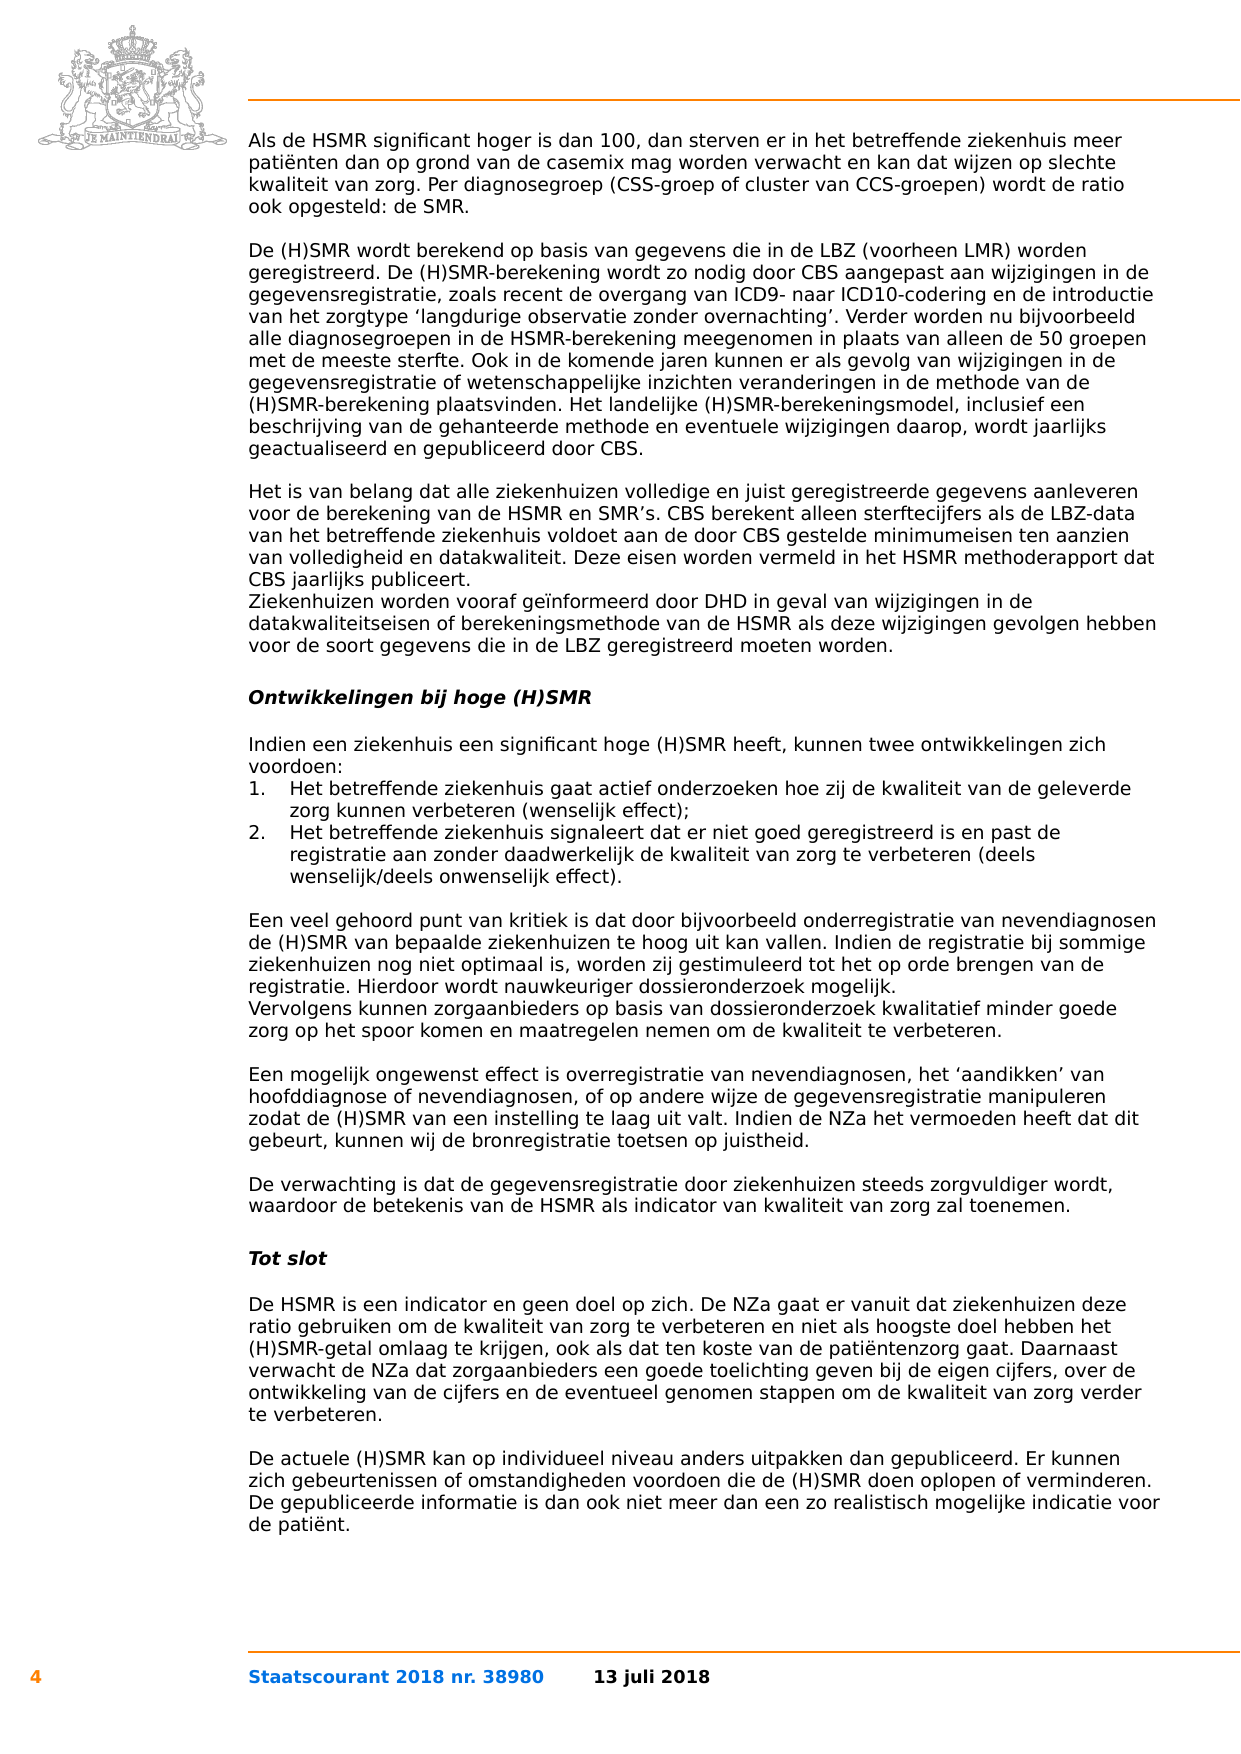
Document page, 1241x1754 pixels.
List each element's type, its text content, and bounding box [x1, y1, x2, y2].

subtitle Tot slot [248, 1247, 1163, 1269]
subtitle Ontwikkelingen bij hoge (H)SMR [248, 687, 1163, 709]
text 1. Het betreffende ziekenhuis gaat actief onderzoeken hoe zij de kwaliteit van de geleverde zorg kunnen verbeteren (wenselijk effect); [248, 778, 1163, 822]
text 2. Het betreffende ziekenhuis signaleert dat er niet goed geregistreerd is en past de registratie aan zonder daadwerkelijk de kwaliteit van zorg te verbeteren (deels wenselijk/deels onwenselijk effect). [248, 822, 1163, 888]
text De verwachting is dat de gegevensregistratie door ziekenhuizen steeds zorgvuldiger wordt, waardoor de betekenis van de HSMR als indicator van kwaliteit van zorg zal toenemen. [248, 1173, 1163, 1217]
text Ziekenhuizen worden vooraf geïnformeerd door DHD in geval van wijzigingen in de datakwaliteitseisen of berekeningsmethode van de HSMR als deze wijzigingen gevolgen hebben voor de soort gegevens die in de LBZ geregistreerd moeten worden. [248, 591, 1163, 657]
text Vervolgens kunnen zorgaanbieders op basis van dossieronderzoek kwalitatief minder goede zorg op het spoor komen en maatregelen nemen om de kwaliteit te verbeteren. [248, 998, 1163, 1042]
text Het is van belang dat alle ziekenhuizen volledige en juist geregistreerde gegevens aanleveren voor de berekening van de HSMR en SMR’s. CBS berekent alleen sterftecijfers als de LBZ-data van het betreffende ziekenhuis voldoet aan de door CBS gestelde minimumeisen ten aanzien van volledigheid en datakwaliteit. Deze eisen worden vermeld in het HSMR methoderapport dat CBS jaarlijks publiceert. [248, 481, 1163, 591]
text De (H)SMR wordt berekend op basis van gegevens die in de LBZ (voorheen LMR) worden geregistreerd. De (H)SMR-berekening wordt zo nodig door CBS aangepast aan wijzigingen in de gegevensregistratie, zoals recent de overgang van ICD9- naar ICD10-codering en de introductie van het zorgtype ‘langdurige observatie zonder overnachting’. Verder worden nu bijvoorbeeld alle diagnosegroepen in de HSMR-berekening meegenomen in plaats van alleen de 50 groepen met de meeste sterfte. Ook in de komende jaren kunnen er als gevolg van wijzigingen in de gegevensregistratie of wetenschappelijke inzichten veranderingen in de methode van de (H)SMR-berekening plaatsvinden. Het landelijke (H)SMR-berekeningsmodel, inclusief een beschrijving van de gehanteerde methode en eventuele wijzigingen daarop, wordt jaarlijks geactualiseerd en gepubliceerd door CBS. [248, 240, 1163, 459]
text Indien een ziekenhuis een significant hoge (H)SMR heeft, kunnen twee ontwikkelingen zich voordoen: [248, 734, 1163, 778]
text Een mogelijk ongewenst effect is overregistratie van nevendiagnosen, het ‘aandikken’ van hoofddiagnose of nevendiagnosen, of op andere wijze de gegevensregistratie manipuleren zodat de (H)SMR van een instelling te laag uit valt. Indien de NZa het vermoeden heeft dat dit gebeurt, kunnen wij de bronregistratie toetsen op juistheid. [248, 1064, 1163, 1152]
picture [38, 25, 227, 150]
text De actuele (H)SMR kan op individueel niveau anders uitpakken dan gepubliceerd. Er kunnen zich gebeurtenissen of omstandigheden voordoen die de (H)SMR doen oplopen of verminderen. De gepubliceerde informatie is dan ook niet meer dan een zo realistisch mogelijke indicatie voor de patiënt. [248, 1448, 1163, 1536]
text Als de HSMR significant hoger is dan 100, dan sterven er in het betreffende ziekenhuis meer patiënten dan op grond van de casemix mag worden verwacht en kan dat wijzen op slechte kwaliteit van zorg. Per diagnosegroep (CSS-groep of cluster van CCS-groepen) wordt de ratio ook opgesteld: de SMR. [248, 130, 1163, 218]
text Een veel gehoord punt van kritiek is dat door bijvoorbeeld onderregistratie van nevendiagnosen de (H)SMR van bepaalde ziekenhuizen te hoog uit kan vallen. Indien de registratie bij sommige ziekenhuizen nog niet optimaal is, worden zij gestimuleerd tot het op orde brengen van de registratie. Hierdoor wordt nauwkeuriger dossieronderzoek mogelijk. [248, 910, 1163, 998]
text De HSMR is een indicator en geen doel op zich. De NZa gaat er vanuit dat ziekenhuizen deze ratio gebruiken om de kwaliteit van zorg te verbeteren en niet als hoogste doel hebben het (H)SMR-getal omlaag te krijgen, ook als dat ten koste van de patiëntenzorg gaat. Daarnaast verwacht de NZa dat zorgaanbieders een goede toelichting geven bij de eigen cijfers, over de ontwikkeling van de cijfers en de eventueel genomen stappen om de kwaliteit van zorg verder te verbeteren. [248, 1294, 1163, 1426]
